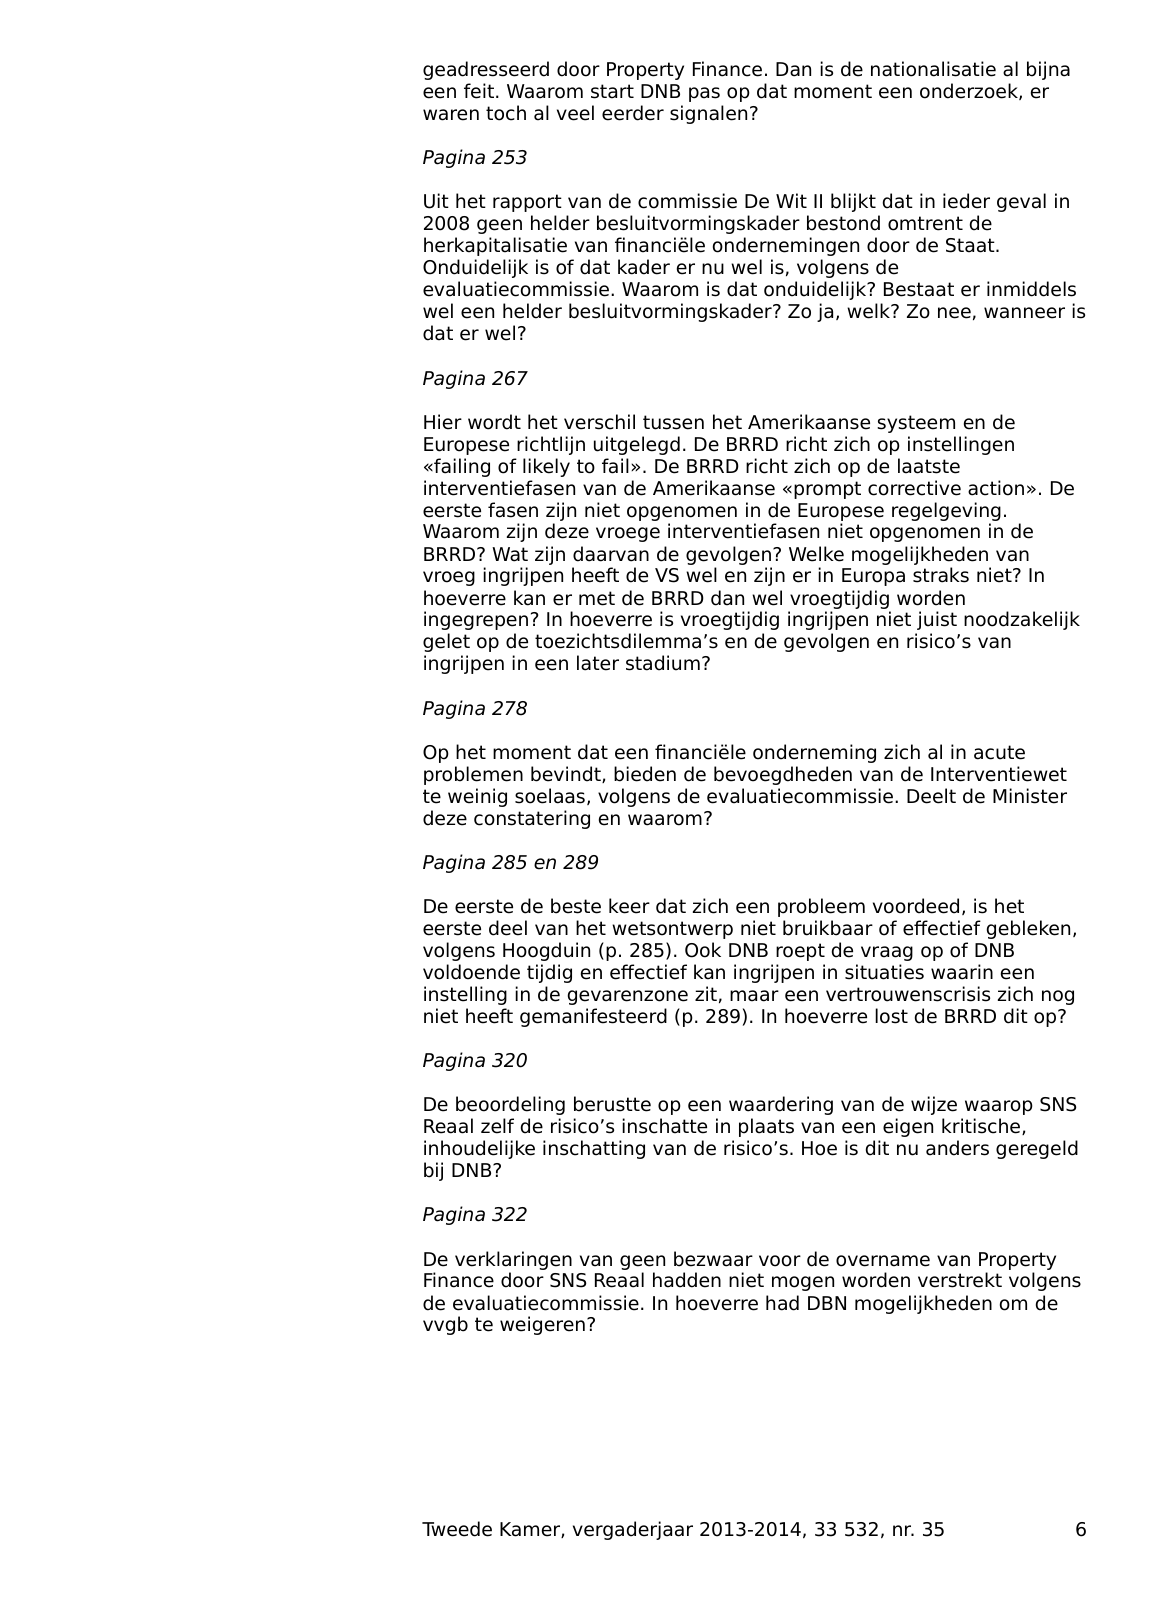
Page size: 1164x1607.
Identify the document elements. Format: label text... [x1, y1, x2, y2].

subtitle Pagina 267 [422, 367, 1087, 389]
text geadresseerd door Property Finance. Dan is de nationalisatie al bijna een feit. Waarom start DNB pas op dat moment een onderzoek, er waren toch al veel eerder signalen? [422, 59, 1087, 125]
subtitle Pagina 285 en 289 [422, 852, 1087, 874]
text De eerste de beste keer dat zich een probleem voordeed, is het eerste deel van het wetsontwerp niet bruikbaar of effectief gebleken, volgens Hoogduin (p. 285). Ook DNB roept de vraag op of DNB voldoende tijdig en effectief kan ingrijpen in situaties waarin een instelling in de gevarenzone zit, maar een vertrouwenscrisis zich nog niet heeft gemanifesteerd (p. 289). In hoeverre lost de BRRD dit op? [422, 896, 1087, 1028]
subtitle Pagina 278 [422, 697, 1087, 719]
text De beoordeling berustte op een waardering van de wijze waarop SNS Reaal zelf de risico’s inschatte in plaats van een eigen kritische, inhoudelijke inschatting van de risico’s. Hoe is dit nu anders geregeld bij DNB? [422, 1094, 1087, 1182]
subtitle Pagina 253 [422, 147, 1087, 169]
subtitle Pagina 322 [422, 1204, 1087, 1226]
text Op het moment dat een financiële onderneming zich al in acute problemen bevindt, bieden de bevoegdheden van de Interventiewet te weinig soelaas, volgens de evaluatiecommissie. Deelt de Minister deze constatering en waarom? [422, 742, 1087, 829]
text Hier wordt het verschil tussen het Amerikaanse systeem en de Europese richtlijn uitgelegd. De BRRD richt zich op instellingen «failing of likely to fail». De BRRD richt zich op de laatste interventiefasen van de Amerikaanse «prompt corrective action». De eerste fasen zijn niet opgenomen in de Europese regelgeving. Waarom zijn deze vroege interventiefasen niet opgenomen in de BRRD? Wat zijn daarvan de gevolgen? Welke mogelijkheden van vroeg ingrijpen heeft de VS wel en zijn er in Europa straks niet? In hoeverre kan er met de BRRD dan wel vroegtijdig worden ingegrepen? In hoeverre is vroegtijdig ingrijpen niet juist noodzakelijk gelet op de toezichtsdilemma’s en de gevolgen en risico’s van ingrijpen in een later stadium? [422, 412, 1087, 675]
text De verklaringen van geen bezwaar voor de overname van Property Finance door SNS Reaal hadden niet mogen worden verstrekt volgens de evaluatiecommissie. In hoeverre had DBN mogelijkheden om de vvgb te weigeren? [422, 1248, 1087, 1336]
text Uit het rapport van de commissie De Wit II blijkt dat in ieder geval in 2008 geen helder besluitvormingskader bestond omtrent de herkapitalisatie van financiële ondernemingen door de Staat. Onduidelijk is of dat kader er nu wel is, volgens de evaluatiecommissie. Waarom is dat onduidelijk? Bestaat er inmiddels wel een helder besluitvormingskader? Zo ja, welk? Zo nee, wanneer is dat er wel? [422, 191, 1087, 345]
subtitle Pagina 320 [422, 1050, 1087, 1072]
